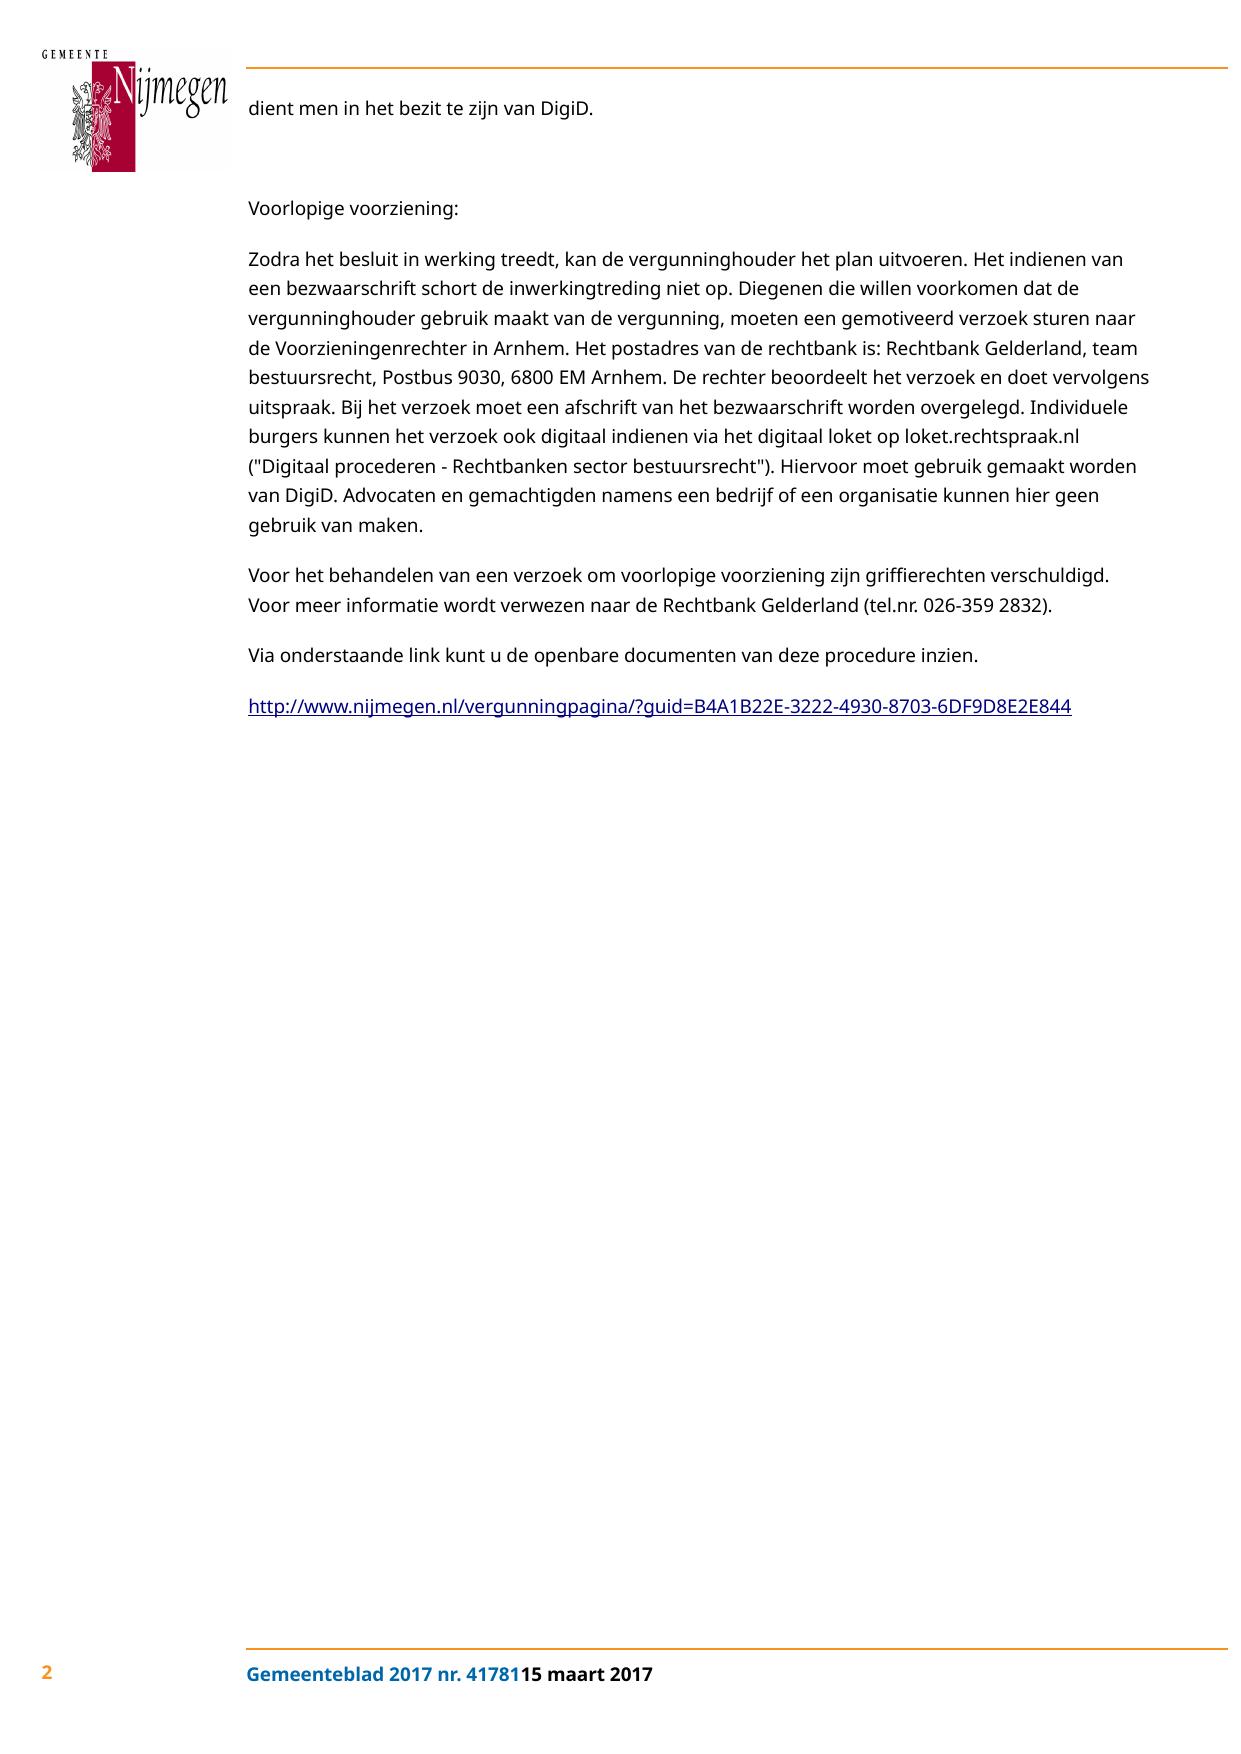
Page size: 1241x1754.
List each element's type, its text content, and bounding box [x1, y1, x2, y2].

text dient men in het bezit te zijn van DigiD. [248, 95, 1152, 121]
text Voor het behandelen van een verzoek om voorlopige voorziening zijn griffierechten verschuldigd. Voor meer informatie wordt verwezen naar de Rechtbank Gelderland (tel.nr. 026-359 2832). [248, 563, 1152, 618]
text Voorlopige voorziening: [248, 196, 1152, 221]
text Zodra het besluit in werking treedt, kan de vergunninghouder het plan uitvoeren. Het indienen van een bezwaarschrift schort de inwerkingtreding niet op. Diegenen die willen voorkomen dat de vergunninghouder gebruik maakt van de vergunning, moeten een gemotiveerd verzoek sturen naar de Voorzieningenrechter in Arnhem. Het postadres van de rechtbank is: Rechtbank Gelderland, team bestuursrecht, Postbus 9030, 6800 EM Arnhem. De rechter beoordeelt het verzoek en doet vervolgens uitspraak. Bij het verzoek moet een afschrift van het bezwaarschrift worden overgelegd. Individuele burgers kunnen het verzoek ook digitaal indienen via het digitaal loket op loket.rechtspraak.nl ("Digitaal procederen - Rechtbanken sector bestuursrecht"). Hiervoor moet gebruik gemaakt worden van DigiD. Advocaten en gemachtigden namens een bedrijf of een organisatie kunnen hier geen gebruik van maken. [248, 246, 1152, 538]
picture [41, 47, 231, 172]
text Via onderstaande link kunt u de openbare documenten van deze procedure inzien. [248, 643, 1152, 668]
text http://www.nijmegen.nl/vergunningpagina/?guid=B4A1B22E-3222-4930-8703-6DF9D8E2E844 [248, 693, 1152, 719]
